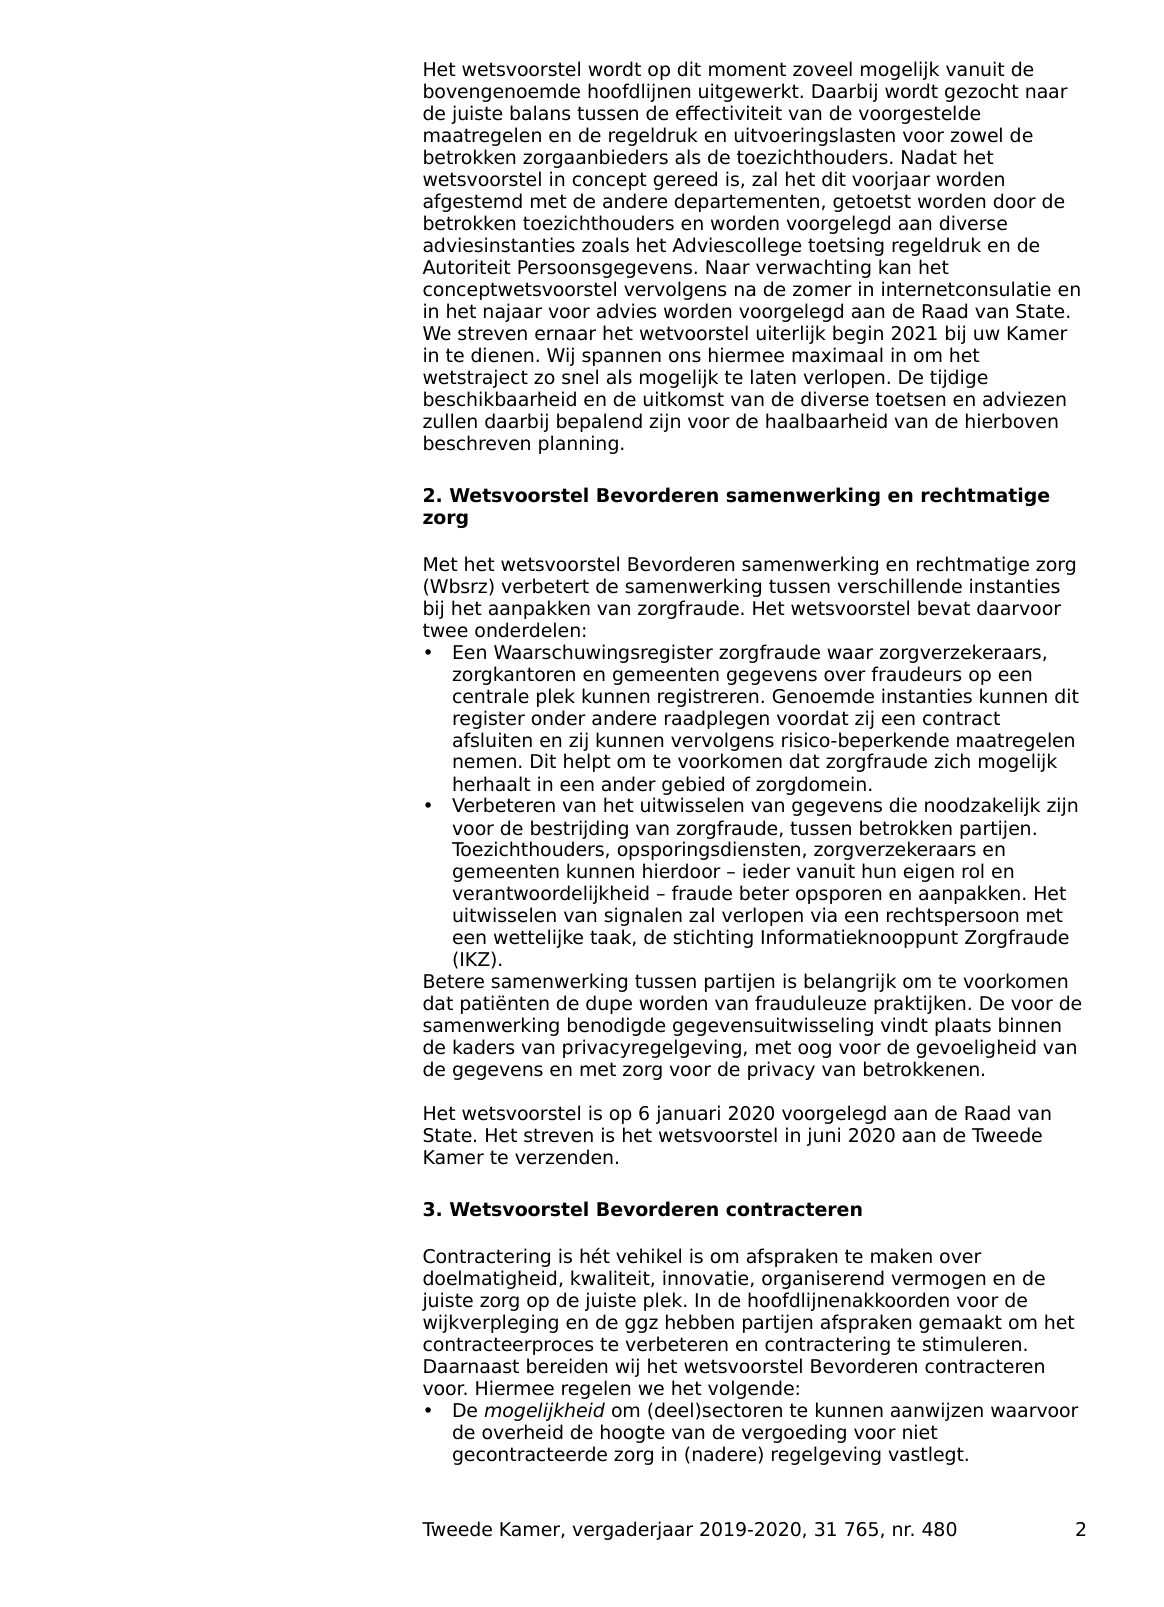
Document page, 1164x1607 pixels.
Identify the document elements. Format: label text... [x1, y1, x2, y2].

text Met het wetsvoorstel Bevorderen samenwerking en rechtmatige zorg (Wbsrz) verbetert de samenwerking tussen verschillende instanties bij het aanpakken van zorgfraude. Het wetsvoorstel bevat daarvoor twee onderdelen: [422, 554, 1087, 642]
text Het wetsvoorstel is op 6 januari 2020 voorgelegd aan de Raad van State. Het streven is het wetsvoorstel in juni 2020 aan de Tweede Kamer te verzenden. [422, 1103, 1087, 1169]
text • Een Waarschuwingsregister zorgfraude waar zorgverzekeraars, zorgkantoren en gemeenten gegevens over fraudeurs op een centrale plek kunnen registreren. Genoemde instanties kunnen dit register onder andere raadplegen voordat zij een contract afsluiten en zij kunnen vervolgens risico-beperkende maatregelen nemen. Dit helpt om te voorkomen dat zorgfraude zich mogelijk herhaalt in een ander gebied of zorgdomein. [422, 642, 1087, 795]
text • Verbeteren van het uitwisselen van gegevens die noodzakelijk zijn voor de bestrijding van zorgfraude, tussen betrokken partijen. Toezichthouders, opsporingsdiensten, zorgverzekeraars en gemeenten kunnen hierdoor – ieder vanuit hun eigen rol en verantwoordelijkheid – fraude beter opsporen en aanpakken. Het uitwisselen van signalen zal verlopen via een rechtspersoon met een wettelijke taak, de stichting Informatieknooppunt Zorgfraude (IKZ). [422, 795, 1087, 971]
text Contractering is hét vehikel is om afspraken te maken over doelmatigheid, kwaliteit, innovatie, organiserend vermogen en de juiste zorg op de juiste plek. In de hoofdlijnenakkoorden voor de wijkverpleging en de ggz hebben partijen afspraken gemaakt om het contracteerproces te verbeteren en contractering te stimuleren. Daarnaast bereiden wij het wetsvoorstel Bevorderen contracteren voor. Hiermee regelen we het volgende: [422, 1246, 1087, 1400]
text Het wetsvoorstel wordt op dit moment zoveel mogelijk vanuit de bovengenoemde hoofdlijnen uitgewerkt. Daarbij wordt gezocht naar de juiste balans tussen de effectiviteit van de voorgestelde maatregelen en de regeldruk en uitvoeringslasten voor zowel de betrokken zorgaanbieders als de toezichthouders. Nadat het wetsvoorstel in concept gereed is, zal het dit voorjaar worden afgestemd met de andere departementen, getoetst worden door de betrokken toezichthouders en worden voorgelegd aan diverse adviesinstanties zoals het Adviescollege toetsing regeldruk en de Autoriteit Persoonsgegevens. Naar verwachting kan het conceptwetsvoorstel vervolgens na de zomer in internetconsulatie en in het najaar voor advies worden voorgelegd aan de Raad van State. We streven ernaar het wetvoorstel uiterlijk begin 2021 bij uw Kamer in te dienen. Wij spannen ons hiermee maximaal in om het wetstraject zo snel als mogelijk te laten verlopen. De tijdige beschikbaarheid en de uitkomst van de diverse toetsen en adviezen zullen daarbij bepalend zijn voor de haalbaarheid van de hierboven beschreven planning. [422, 59, 1087, 455]
text • De mogelijkheid om (deel)sectoren te kunnen aanwijzen waarvoor de overheid de hoogte van de vergoeding voor niet gecontracteerde zorg in (nadere) regelgeving vastlegt. [422, 1400, 1087, 1466]
subtitle 3. Wetsvoorstel Bevorderen contracteren [422, 1199, 1087, 1221]
text Betere samenwerking tussen partijen is belangrijk om te voorkomen dat patiënten de dupe worden van frauduleuze praktijken. De voor de samenwerking benodigde gegevensuitwisseling vindt plaats binnen de kaders van privacyregelgeving, met oog voor de gevoeligheid van de gegevens en met zorg voor de privacy van betrokkenen. [422, 971, 1087, 1081]
subtitle 2. Wetsvoorstel Bevorderen samenwerking en rechtmatige zorg [422, 485, 1087, 529]
